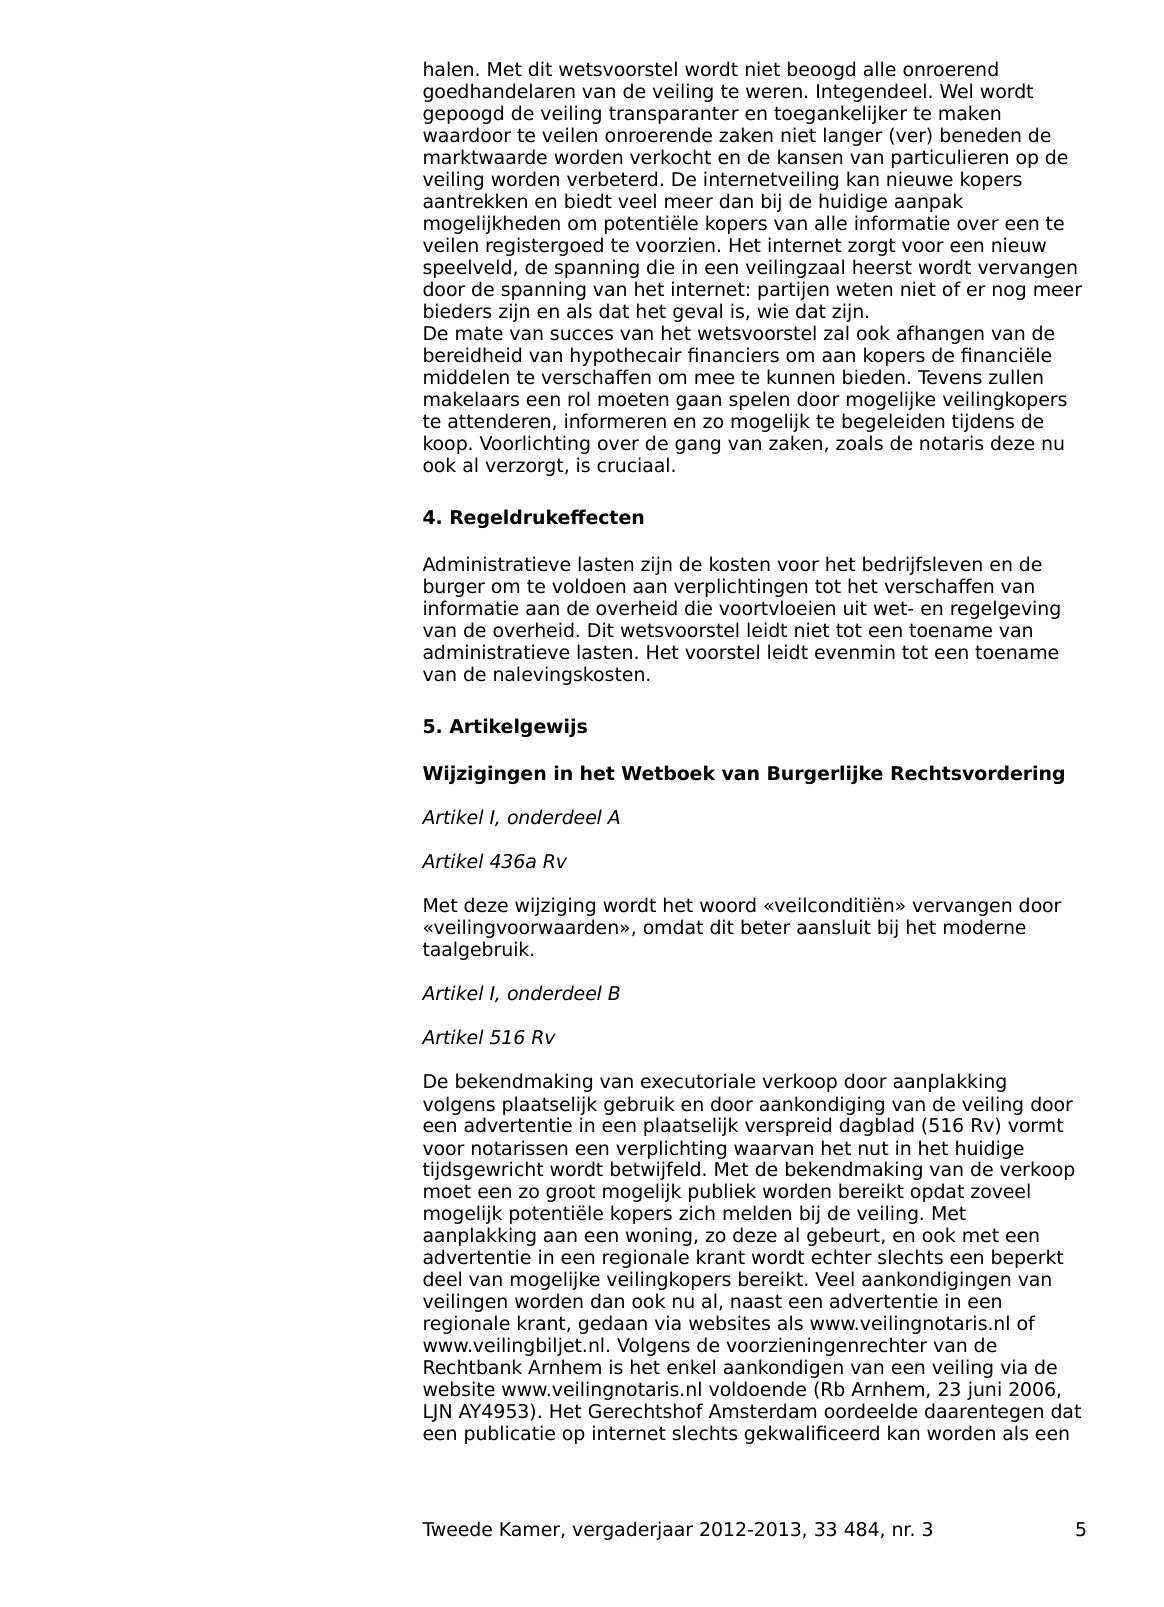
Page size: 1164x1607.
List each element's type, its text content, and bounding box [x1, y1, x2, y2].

subtitle 5. Artikelgewijs [422, 716, 1087, 737]
subtitle Artikel I, onderdeel B [422, 983, 1087, 1005]
text halen. Met dit wetsvoorstel wordt niet beoogd alle onroerend goedhandelaren van de veiling te weren. Integendeel. Wel wordt gepoogd de veiling transparanter en toegankelijker te maken waardoor te veilen onroerende zaken niet langer (ver) beneden de marktwaarde worden verkocht en de kansen van particulieren op de veiling worden verbeterd. De internetveiling kan nieuwe kopers aantrekken en biedt veel meer dan bij de huidige aanpak mogelijkheden om potentiële kopers van alle informatie over een te veilen registergoed te voorzien. Het internet zorgt voor een nieuw speelveld, de spanning die in een veilingzaal heerst wordt vervangen door de spanning van het internet: partijen weten niet of er nog meer bieders zijn en als dat het geval is, wie dat zijn. [422, 59, 1087, 323]
subtitle 4. Regeldrukeffecten [422, 507, 1087, 529]
text Administratieve lasten zijn de kosten voor het bedrijfsleven en de burger om te voldoen aan verplichtingen tot het verschaffen van informatie aan de overheid die voortvloeien uit wet- en regelgeving van de overheid. Dit wetsvoorstel leidt niet tot een toename van administratieve lasten. Het voorstel leidt evenmin tot een toename van de nalevingskosten. [422, 554, 1087, 686]
text De mate van succes van het wetsvoorstel zal ook afhangen van de bereidheid van hypothecair financiers om aan kopers de financiële middelen te verschaffen om mee te kunnen bieden. Tevens zullen makelaars een rol moeten gaan spelen door mogelijke veilingkopers te attenderen, informeren en zo mogelijk te begeleiden tijdens de koop. Voorlichting over de gang van zaken, zoals de notaris deze nu ook al verzorgt, is cruciaal. [422, 323, 1087, 477]
text De bekendmaking van executoriale verkoop door aanplakking volgens plaatselijk gebruik en door aankondiging van de veiling door een advertentie in een plaatselijk verspreid dagblad (516 Rv) vormt voor notarissen een verplichting waarvan het nut in het huidige tijdsgewricht wordt betwijfeld. Met de bekendmaking van de verkoop moet een zo groot mogelijk publiek worden bereikt opdat zoveel mogelijk potentiële kopers zich melden bij de veiling. Met aanplakking aan een woning, zo deze al gebeurt, en ook met een advertentie in een regionale krant wordt echter slechts een beperkt deel van mogelijke veilingkopers bereikt. Veel aankondigingen van veilingen worden dan ook nu al, naast een advertentie in een regionale krant, gedaan via websites als www.veilingnotaris.nl of www.veilingbiljet.nl. Volgens de voorzieningenrechter van de Rechtbank Arnhem is het enkel aankondigen van een veiling via de website www.veilingnotaris.nl voldoende (Rb Arnhem, 23 juni 2006, LJN AY4953). Het Gerechtshof Amsterdam oordeelde daarentegen dat een publicatie op internet slechts gekwalificeerd kan worden als een [422, 1071, 1087, 1445]
subtitle Artikel 436a Rv [422, 851, 1087, 873]
subtitle Artikel 516 Rv [422, 1027, 1087, 1049]
subtitle Artikel I, onderdeel A [422, 807, 1087, 829]
text Met deze wijziging wordt het woord «veilconditiën» vervangen door «veilingvoorwaarden», omdat dit beter aansluit bij het moderne taalgebruik. [422, 895, 1087, 961]
subtitle Wijzigingen in het Wetboek van Burgerlijke Rechtsvordering [422, 762, 1087, 784]
